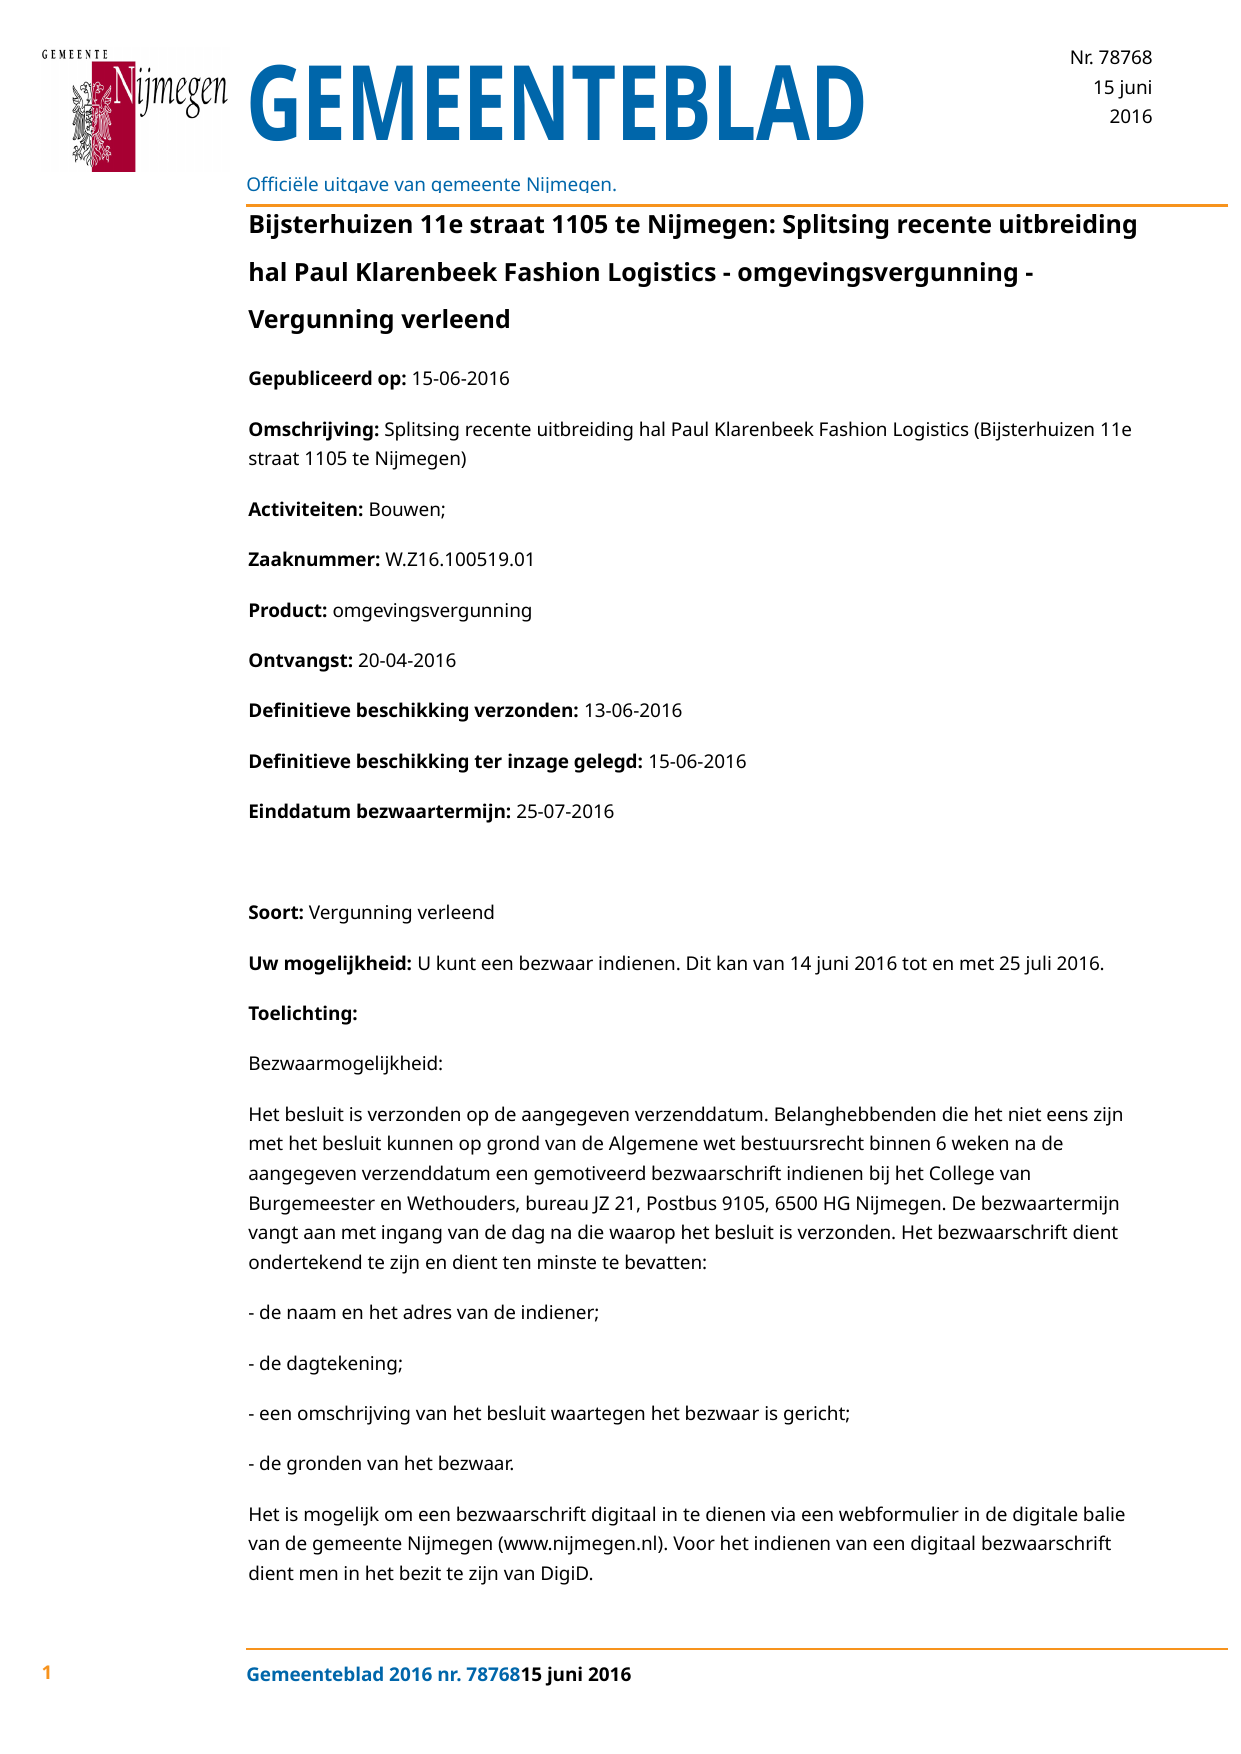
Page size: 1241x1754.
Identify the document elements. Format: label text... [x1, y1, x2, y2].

text Bezwaarmogelijkheid: [248, 1051, 1152, 1076]
text - de gronden van het bezwaar. [248, 1451, 1152, 1476]
text Einddatum bezwaartermijn: 25-07-2016 [248, 798, 1152, 824]
picture [41, 47, 231, 172]
text Zaaknummer: W.Z16.100519.01 [248, 546, 1152, 572]
text Product: omgevingsvergunning [248, 597, 1152, 622]
text - een omschrijving van het besluit waartegen het bezwaar is gericht; [248, 1400, 1152, 1426]
text Definitieve beschikking ter inzage gelegd: 15-06-2016 [248, 748, 1152, 774]
text Activiteiten: Bouwen; [248, 496, 1152, 522]
text Het is mogelijk om een bezwaarschrift digitaal in te dienen via een webformulier in de digitale balie van de gemeente Nijmegen (www.nijmegen.nl). Voor het indienen van een digitaal bezwaarschrift dient men in het bezit te zijn van DigiD. [248, 1501, 1152, 1586]
text - de naam en het adres van de indiener; [248, 1299, 1152, 1325]
text Uw mogelijkheid: U kunt een bezwaar indienen. Dit kan van 14 juni 2016 tot en met 25 juli 2016. [248, 950, 1152, 975]
text Definitieve beschikking verzonden: 13-06-2016 [248, 698, 1152, 723]
text - de dagtekening; [248, 1350, 1152, 1375]
text Ontvangst: 20-04-2016 [248, 647, 1152, 673]
text Het besluit is verzonden op de aangegeven verzenddatum. Belanghebbenden die het niet eens zijn met het besluit kunnen op grond van de Algemene wet bestuursrecht binnen 6 weken na de aangegeven verzenddatum een gemotiveerd bezwaarschrift indienen bij het College van Burgemeester en Wethouders, bureau JZ 21, Postbus 9105, 6500 HG Nijmegen. De bezwaartermijn vangt aan met ingang van de dag na die waarop het besluit is verzonden. Het bezwaarschrift dient ondertekend te zijn en dient ten minste te bevatten: [248, 1101, 1152, 1274]
text Bijsterhuizen 11e straat 1105 te Nijmegen: Splitsing recente uitbreiding hal Paul Klarenbeek Fashion Logistics - omgevingsvergunning - Vergunning verleend [248, 207, 1152, 336]
text Toelichting: [248, 1000, 1152, 1026]
text Gepubliceerd op: 15-06-2016 [248, 366, 1152, 391]
text Soort: Vergunning verleend [248, 899, 1152, 925]
text Omschrijving: Splitsing recente uitbreiding hal Paul Klarenbeek Fashion Logistics (Bijsterhuizen 11e straat 1105 te Nijmegen) [248, 416, 1152, 471]
